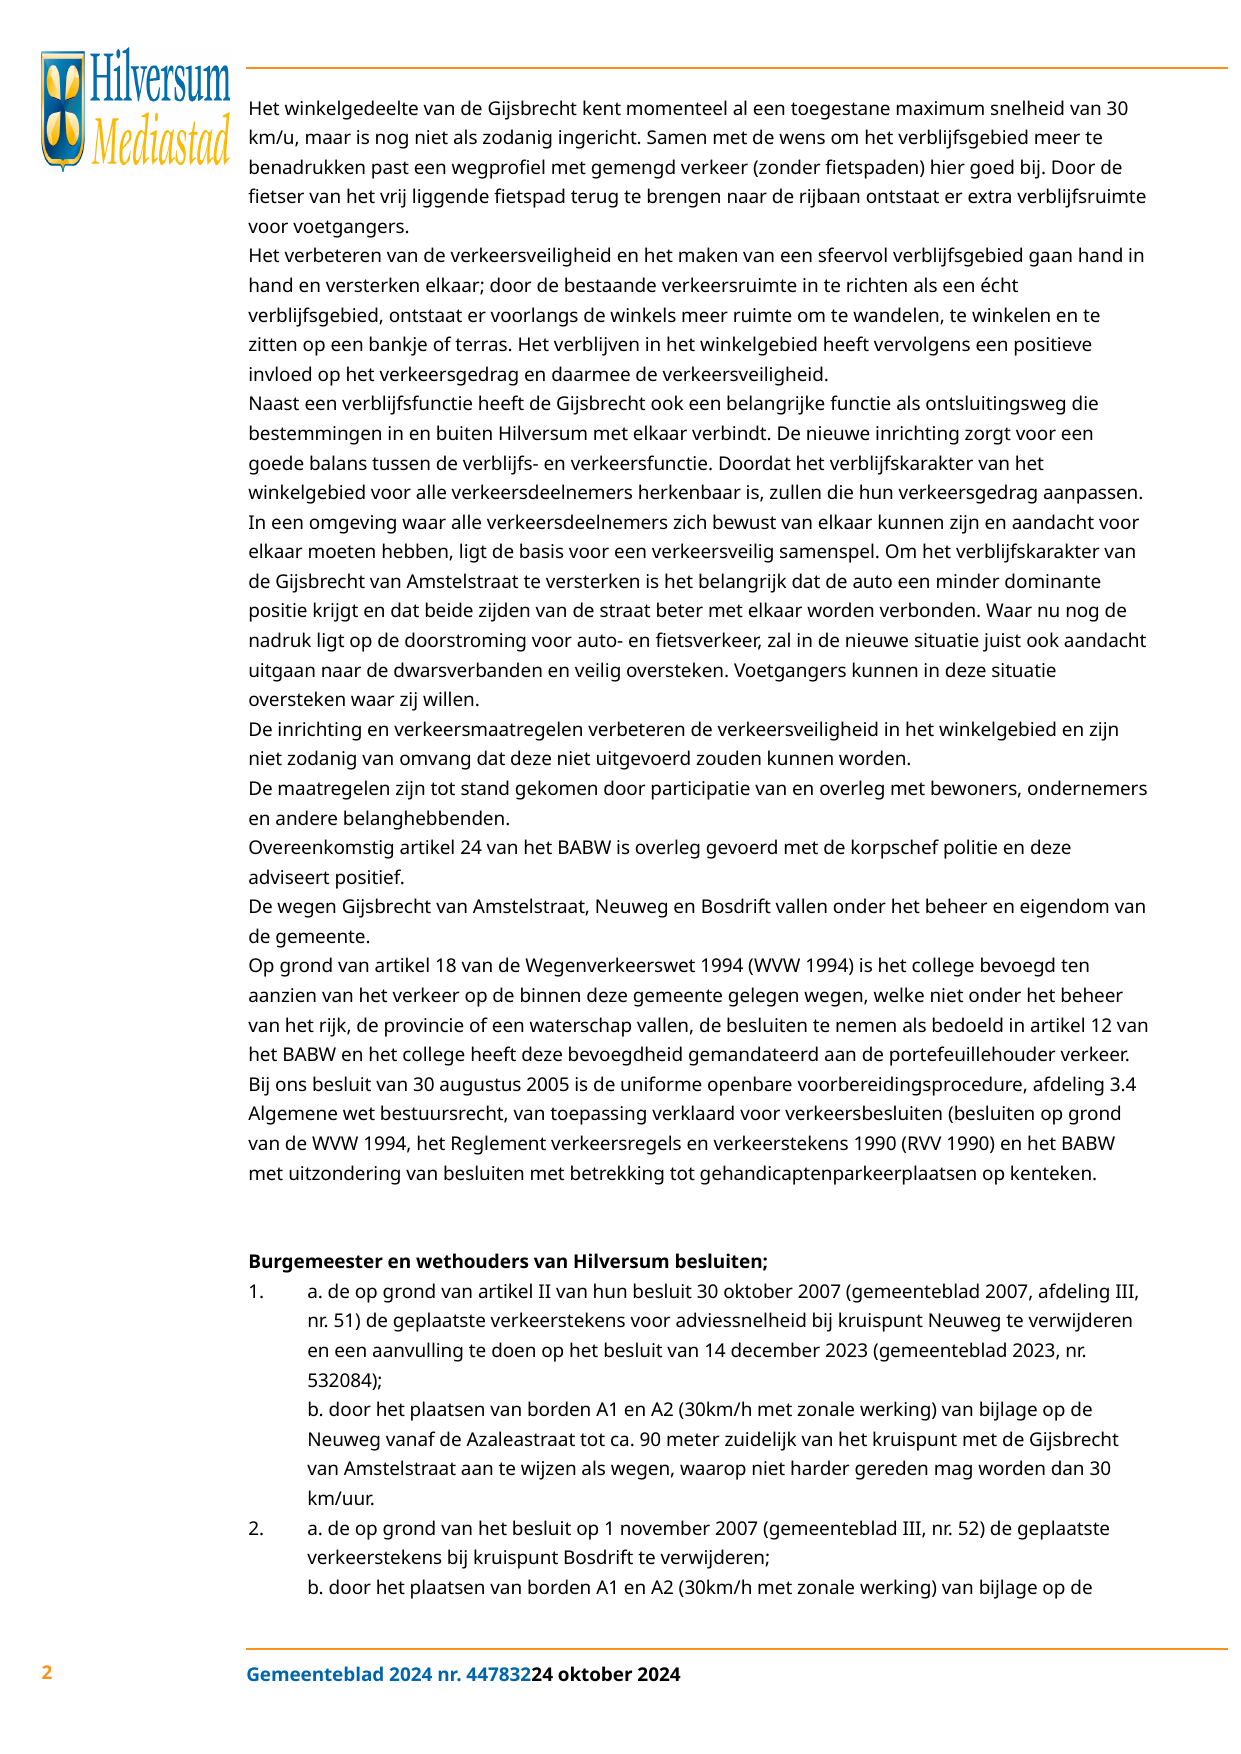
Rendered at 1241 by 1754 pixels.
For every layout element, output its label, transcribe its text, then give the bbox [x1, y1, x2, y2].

text Het verbeteren van de verkeersveiligheid en het maken van een sfeervol verblijfsgebied gaan hand in hand en versterken elkaar; door de bestaande verkeersruimte in te richten als een écht verblijfsgebied, ontstaat er voorlangs de winkels meer ruimte om te wandelen, te winkelen en te zitten op een bankje of terras. Het verblijven in het winkelgebied heeft vervolgens een positieve invloed op het verkeersgedrag en daarmee de verkeersveiligheid. [248, 243, 1152, 387]
text Burgemeester en wethouders van Hilversum besluiten; [248, 1248, 1152, 1274]
text Het winkelgedeelte van de Gijsbrecht kent momenteel al een toegestane maximum snelheid van 30 km/u, maar is nog niet als zodanig ingericht. Samen met de wens om het verblijfsgebied meer te benadrukken past een wegprofiel met gemengd verkeer (zonder fietspaden) hier goed bij. Door de fietser van het vrij liggende fietspad terug te brengen naar de rijbaan ontstaat er extra verblijfsruimte voor voetgangers. [248, 95, 1152, 239]
list b. door het plaatsen van borden A1 en A2 (30km/h met zonale werking) van bijlage op de Neuweg vanaf de Azaleastraat tot ca. 90 meter zuidelijk van het kruispunt met de Gijsbrecht van Amstelstraat aan te wijzen als wegen, waarop niet harder gereden mag worden dan 30 km/uur. [248, 1396, 1152, 1511]
text Bij ons besluit van 30 augustus 2005 is de uniforme openbare voorbereidingsprocedure, afdeling 3.4 Algemene wet bestuursrecht, van toepassing verklaard voor verkeersbesluiten (besluiten op grond van de WVW 1994, het Reglement verkeersregels en verkeerstekens 1990 (RVV 1990) en het BABW met uitzondering van besluiten met betrekking tot gehandicaptenparkeerplaatsen op kenteken. [248, 1071, 1152, 1186]
picture [41, 47, 231, 172]
text De wegen Gijsbrecht van Amstelstraat, Neuweg en Bosdrift vallen onder het beheer en eigendom van de gemeente. [248, 893, 1152, 949]
list a. de op grond van het besluit op 1 november 2007 (gemeenteblad III, nr. 52) de geplaatste verkeerstekens bij kruispunt Bosdrift te verwijderen; [248, 1515, 1152, 1570]
list a. de op grond van artikel II van hun besluit 30 oktober 2007 (gemeenteblad 2007, afdeling III, nr. 51) de geplaatste verkeerstekens voor adviessnelheid bij kruispunt Neuweg te verwijderen en een aanvulling te doen op het besluit van 14 december 2023 (gemeenteblad 2023, nr. 532084); [248, 1278, 1152, 1393]
text Op grond van artikel 18 van de Wegenverkeerswet 1994 (WVW 1994) is het college bevoegd ten aanzien van het verkeer op de binnen deze gemeente gelegen wegen, welke niet onder het beheer van het rijk, de provincie of een waterschap vallen, de besluiten te nemen als bedoeld in artikel 12 van het BABW en het college heeft deze bevoegdheid gemandateerd aan de portefeuillehouder verkeer. [248, 953, 1152, 1067]
text Naast een verblijfsfunctie heeft de Gijsbrecht ook een belangrijke functie als ontsluitingsweg die bestemmingen in en buiten Hilversum met elkaar verbindt. De nieuwe inrichting zorgt voor een goede balans tussen de verblijfs- en verkeersfunctie. Doordat het verblijfskarakter van het winkelgebied voor alle verkeersdeelnemers herkenbaar is, zullen die hun verkeersgedrag aanpassen. In een omgeving waar alle verkeersdeelnemers zich bewust van elkaar kunnen zijn en aandacht voor elkaar moeten hebben, ligt de basis voor een verkeersveilig samenspel. Om het verblijfskarakter van de Gijsbrecht van Amstelstraat te versterken is het belangrijk dat de auto een minder dominante positie krijgt en dat beide zijden van de straat beter met elkaar worden verbonden. Waar nu nog de nadruk ligt op de doorstroming voor auto- en fietsverkeer, zal in de nieuwe situatie juist ook aandacht uitgaan naar de dwarsverbanden en veilig oversteken. Voetgangers kunnen in deze situatie oversteken waar zij willen. [248, 391, 1152, 712]
text Overeenkomstig artikel 24 van het BABW is overleg gevoerd met de korpschef politie en deze adviseert positief. [248, 834, 1152, 890]
list b. door het plaatsen van borden A1 en A2 (30km/h met zonale werking) van bijlage op de [248, 1574, 1152, 1600]
text De inrichting en verkeersmaatregelen verbeteren de verkeersveiligheid in het winkelgebied en zijn niet zodanig van omvang dat deze niet uitgevoerd zouden kunnen worden. [248, 716, 1152, 771]
text De maatregelen zijn tot stand gekomen door participatie van en overleg met bewoners, ondernemers en andere belanghebbenden. [248, 775, 1152, 831]
